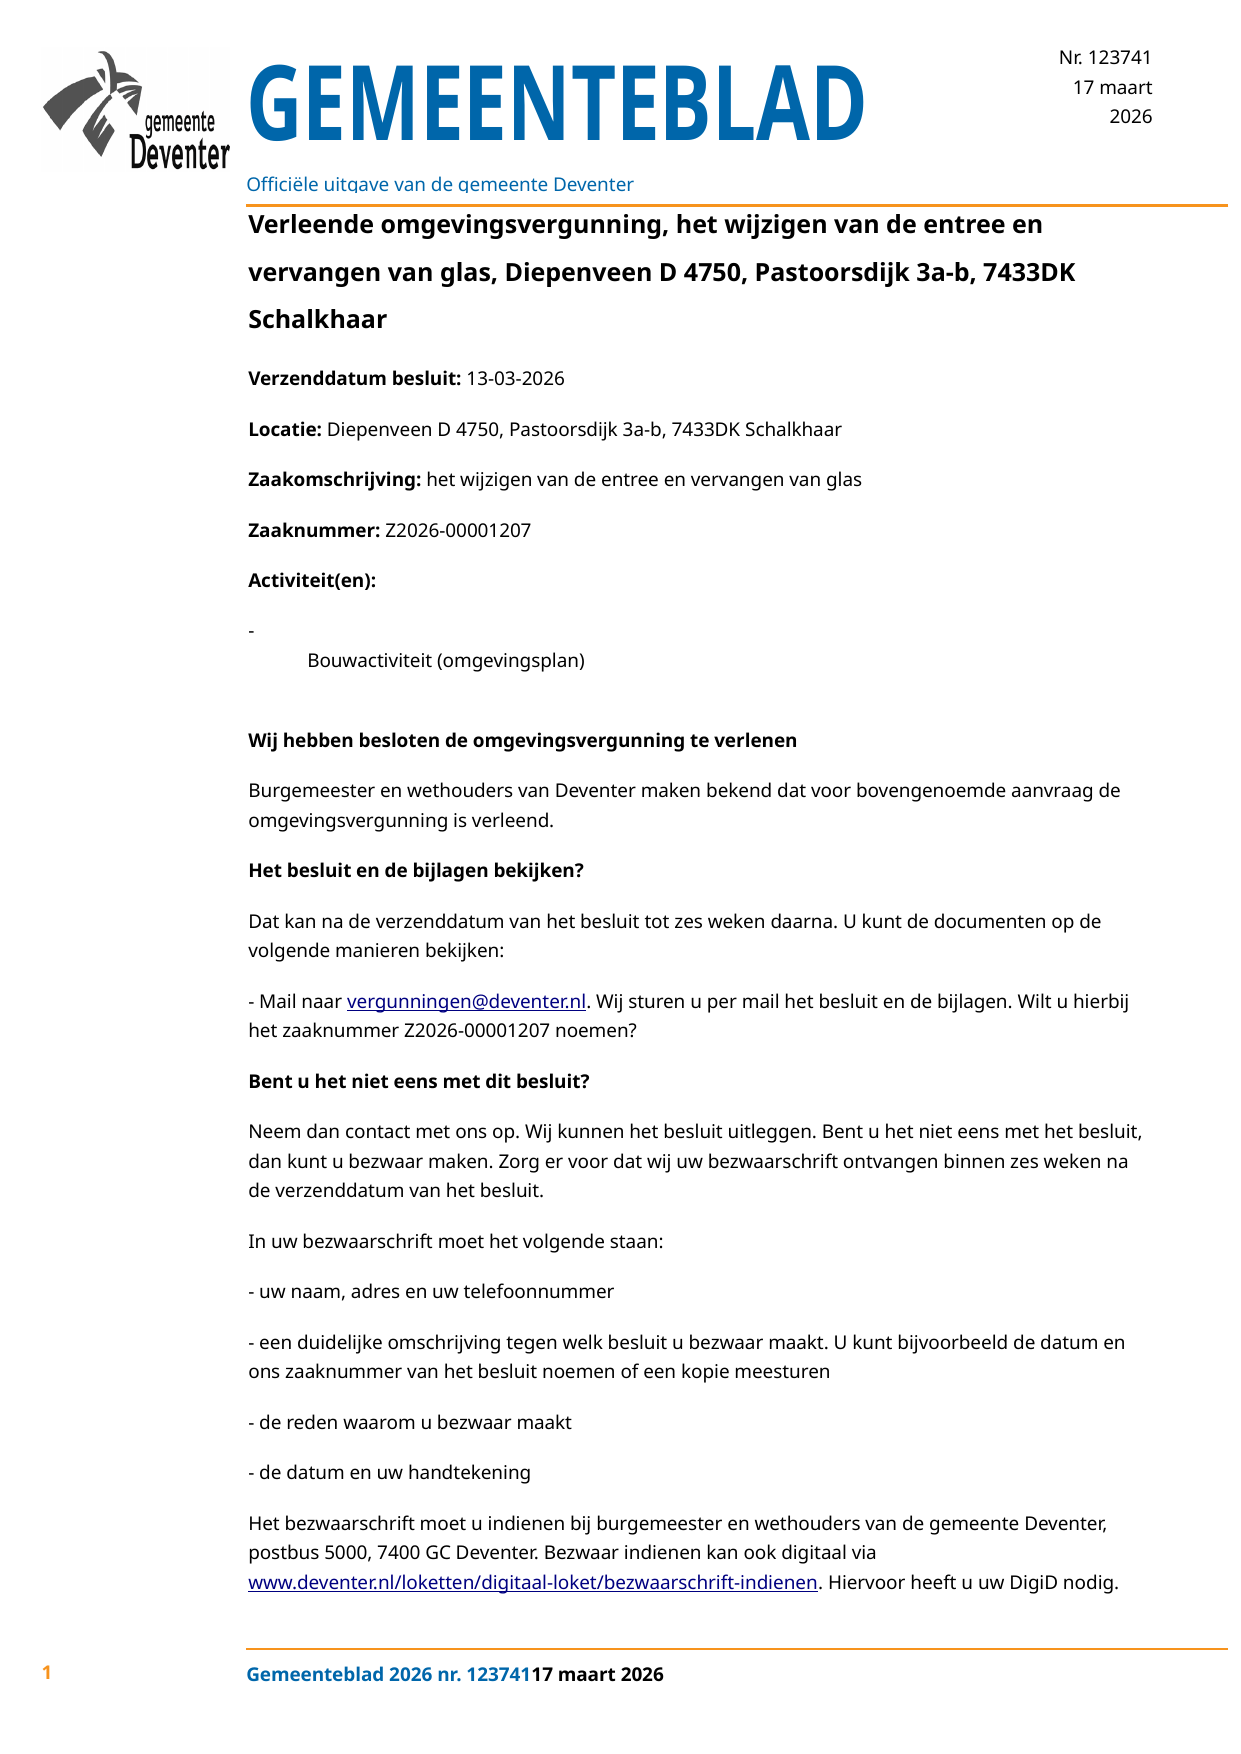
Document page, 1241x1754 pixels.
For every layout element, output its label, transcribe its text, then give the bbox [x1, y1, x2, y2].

text - de reden waarom u bezwaar maakt [248, 1409, 1152, 1434]
text Activiteit(en): [248, 567, 1152, 593]
text - uw naam, adres en uw telefoonnummer [248, 1278, 1152, 1304]
text - een duidelijke omschrijving tegen welk besluit u bezwaar maakt. U kunt bijvoorbeeld de datum en ons zaaknummer van het besluit noemen of een kopie meesturen [248, 1329, 1152, 1384]
text Locatie: Diepenveen D 4750, Pastoorsdijk 3a-b, 7433DK Schalkhaar [248, 416, 1152, 442]
picture [41, 47, 231, 172]
text Verleende omgevingsvergunning, het wijzigen van de entree en vervangen van glas, Diepenveen D 4750, Pastoorsdijk 3a-b, 7433DK Schalkhaar [248, 207, 1152, 336]
text Burgemeester en wethouders van Deventer maken bekend dat voor bovengenoemde aanvraag de omgevingsvergunning is verleend. [248, 778, 1152, 833]
text Dat kan na de verzenddatum van het besluit tot zes weken daarna. U kunt de documenten op de volgende manieren bekijken: [248, 908, 1152, 963]
text Wij hebben besloten de omgevingsvergunning te verlenen [248, 727, 1152, 753]
text - Mail naar vergunningen@deventer.nl. Wij sturen u per mail het besluit en de bijlagen. Wilt u hierbij het zaaknummer Z2026-00001207 noemen? [248, 988, 1152, 1043]
list Bouwactiviteit (omgevingsplan) [248, 647, 1152, 673]
text Verzenddatum besluit: 13-03-2026 [248, 366, 1152, 391]
text Zaakomschrijving: het wijzigen van de entree en vervangen van glas [248, 466, 1152, 492]
text Bent u het niet eens met dit besluit? [248, 1068, 1152, 1094]
text Het bezwaarschrift moet u indienen bij burgemeester en wethouders van de gemeente Deventer, postbus 5000, 7400 GC Deventer. Bezwaar indienen kan ook digitaal via www.deventer.nl/loketten/digitaal-loket/bezwaarschrift-indienen. Hiervoor heeft u uw DigiD nodig. [248, 1510, 1152, 1594]
text In uw bezwaarschrift moet het volgende staan: [248, 1228, 1152, 1254]
text - de datum en uw handtekening [248, 1459, 1152, 1485]
text Het besluit en de bijlagen bekijken? [248, 858, 1152, 883]
text Neem dan contact met ons op. Wij kunnen het besluit uitleggen. Bent u het niet eens met het besluit, dan kunt u bezwaar maken. Zorg er voor dat wij uw bezwaarschrift ontvangen binnen zes weken na de verzenddatum van het besluit. [248, 1118, 1152, 1203]
text Zaaknummer: Z2026-00001207 [248, 517, 1152, 542]
